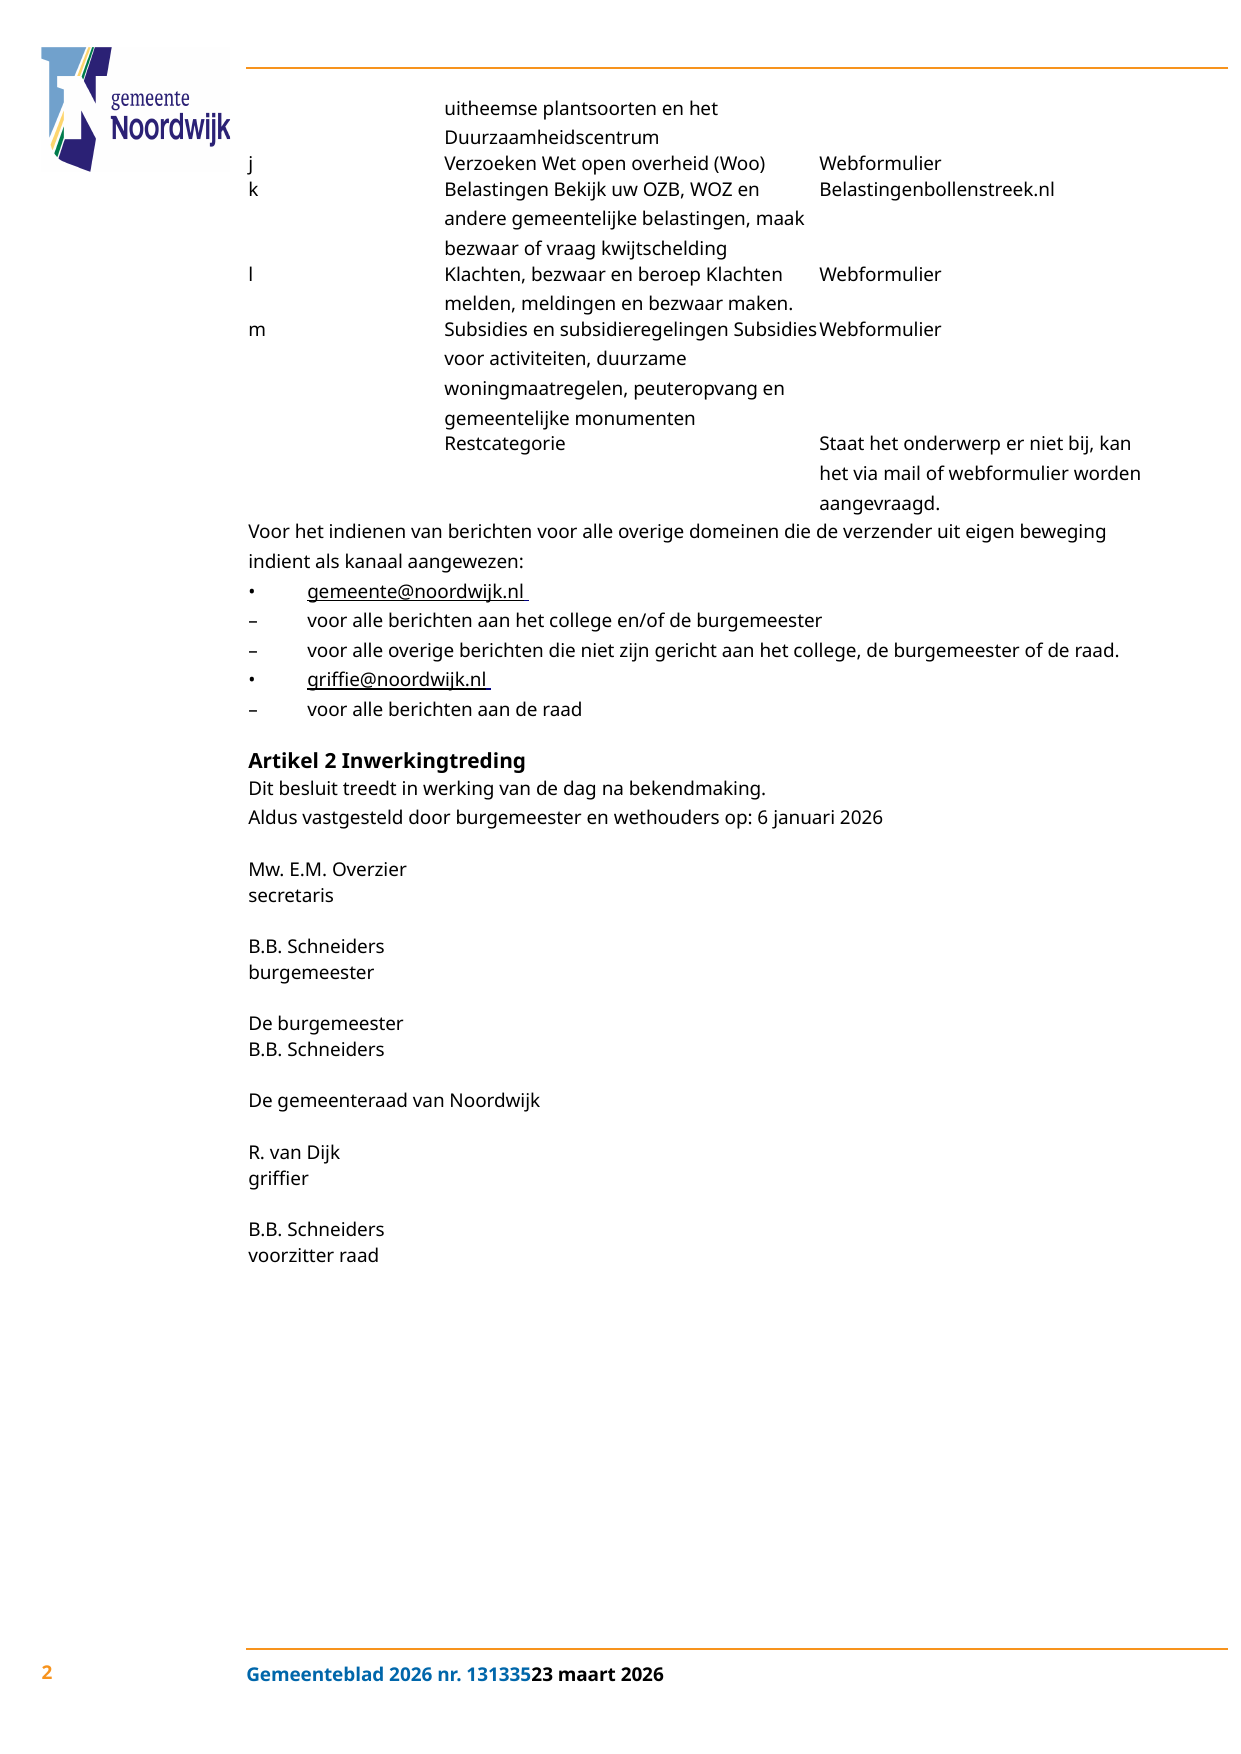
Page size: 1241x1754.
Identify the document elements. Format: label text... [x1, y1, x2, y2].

list voor alle overige berichten die niet zijn gericht aan het college, de burgemeester of de raad. [248, 637, 1152, 663]
list voor alle berichten aan de raad [248, 696, 1152, 722]
text R. van Dijk [248, 1139, 1152, 1165]
table_cell Belastingenbollenstreek.nl [819, 176, 1152, 261]
table_cell uitheemse plantsoorten en het Duurzaamheidscentrum [444, 95, 819, 150]
table_cell Subsidies en subsidieregelingen Subsidies voor activiteiten, duurzame woningmaatregelen, peuteropvang en gemeentelijke monumenten [444, 316, 819, 431]
table_cell [248, 431, 444, 515]
text secretaris [248, 882, 1152, 907]
text B.B. Schneiders [248, 1036, 1152, 1062]
table_cell Webformulier [819, 316, 1152, 431]
table_cell k [248, 176, 444, 261]
table_cell Webformulier [819, 261, 1152, 316]
table_cell m [248, 316, 444, 431]
text voorzitter raad [248, 1242, 1152, 1268]
text De gemeenteraad van Noordwijk [248, 1088, 1152, 1113]
table_cell [248, 95, 444, 150]
table_cell j [248, 150, 444, 176]
text B.B. Schneiders [248, 933, 1152, 959]
list gemeente@noordwijk.nl [248, 578, 1152, 603]
list voor alle berichten aan het college en/of de burgemeester [248, 607, 1152, 633]
picture [41, 47, 231, 172]
table_cell [819, 95, 1152, 150]
text B.B. Schneiders [248, 1216, 1152, 1242]
table_cell l [248, 261, 444, 316]
text De burgemeester [248, 1010, 1152, 1036]
text burgemeester [248, 959, 1152, 985]
text Voor het indienen van berichten voor alle overige domeinen die de verzender uit eigen beweging indient als kanaal aangewezen: [248, 519, 1152, 574]
table_cell Klachten, bezwaar en beroep Klachten melden, meldingen en bezwaar maken. [444, 261, 819, 316]
list griffie@noordwijk.nl [248, 667, 1152, 692]
table_cell Webformulier [819, 150, 1152, 176]
table_cell Verzoeken Wet open overheid (Woo) [444, 150, 819, 176]
table_cell Belastingen Bekijk uw OZB, WOZ en andere gemeentelijke belastingen, maak bezwaar of vraag kwijtschelding [444, 176, 819, 261]
text Mw. E.M. Overzier [248, 856, 1152, 882]
text Artikel 2 Inwerkingtreding [248, 747, 1152, 775]
table_cell Staat het onderwerp er niet bij, kan het via mail of webformulier worden aangevraagd. [819, 431, 1152, 515]
text Aldus vastgesteld door burgemeester en wethouders op: 6 januari 2026 [248, 804, 1152, 830]
text Dit besluit treedt in werking van de dag na bekendmaking. [248, 775, 1152, 801]
table_cell Restcategorie [444, 431, 819, 515]
text griffier [248, 1165, 1152, 1191]
